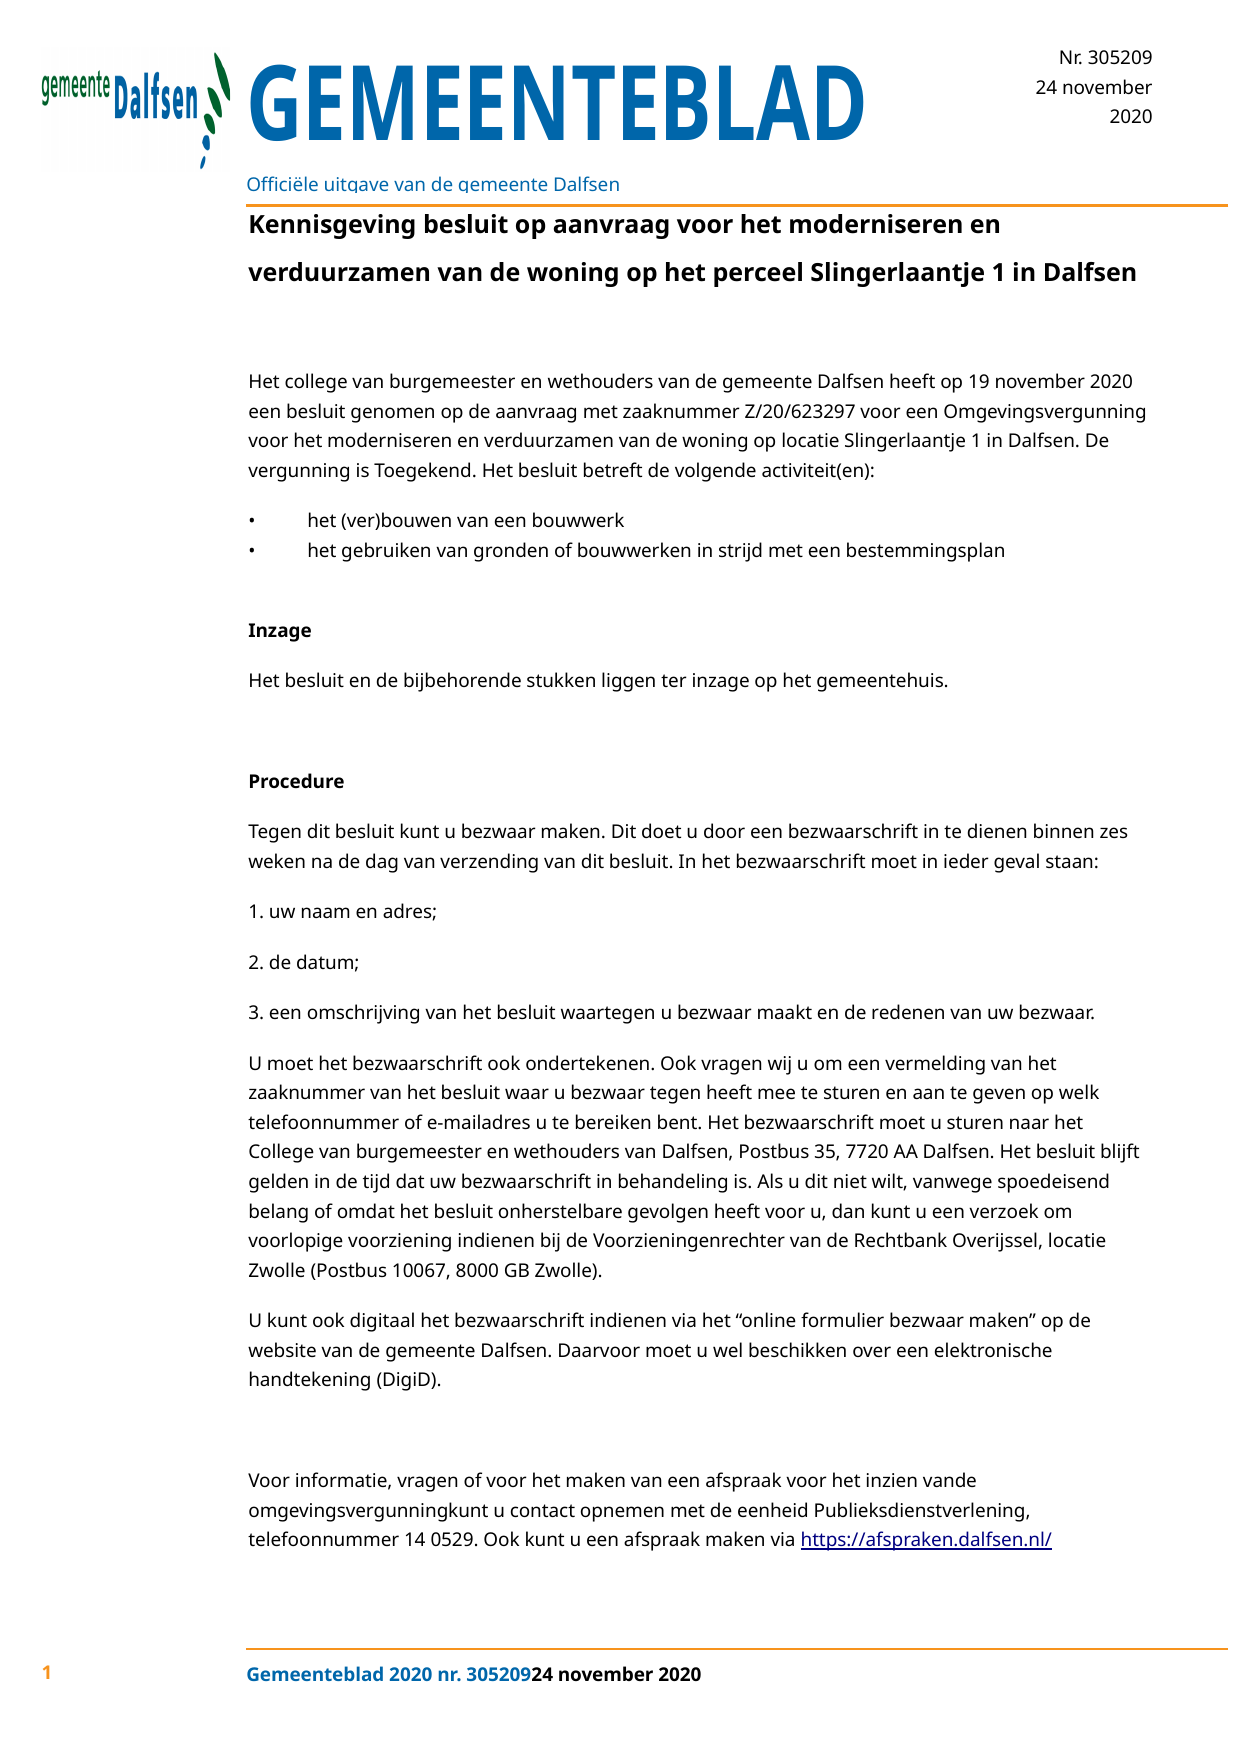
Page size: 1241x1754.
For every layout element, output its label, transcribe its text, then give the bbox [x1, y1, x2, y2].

list het gebruiken van gronden of bouwwerken in strijd met een bestemmingsplan [248, 537, 1152, 563]
text 3. een omschrijving van het besluit waartegen u bezwaar maakt en de redenen van uw bezwaar. [248, 999, 1152, 1025]
text Het college van burgemeester en wethouders van de gemeente Dalfsen heeft op 19 november 2020 een besluit genomen op de aanvraag met zaaknummer Z/20/623297 voor een Omgevingsvergunning voor het moderniseren en verduurzamen van de woning op locatie Slingerlaantje 1 in Dalfsen. De vergunning is Toegekend. Het besluit betreft de volgende activiteit(en): [248, 368, 1152, 483]
text Voor informatie, vragen of voor het maken van een afspraak voor het inzien vande omgevingsvergunningkunt u contact opnemen met de eenheid Publieksdienstverlening, telefoonnummer 14 0529. Ook kunt u een afspraak maken via https://afspraken.dalfsen.nl/ [248, 1467, 1152, 1552]
text Procedure [248, 768, 1152, 794]
text U kunt ook digitaal het bezwaarschrift indienen via het “online formulier bezwaar maken” op de website van de gemeente Dalfsen. Daarvoor moet u wel beschikken over een elektronische handtekening (DigiD). [248, 1307, 1152, 1392]
text 1. uw naam en adres; [248, 899, 1152, 924]
text Inzage [248, 617, 1152, 643]
text Tegen dit besluit kunt u bezwaar maken. Dit doet u door een bezwaarschrift in te dienen binnen zes weken na de dag van verzending van dit besluit. In het bezwaarschrift moet in ieder geval staan: [248, 819, 1152, 874]
text Het besluit en de bijbehorende stukken liggen ter inzage op het gemeentehuis. [248, 667, 1152, 693]
text U moet het bezwaarschrift ook ondertekenen. Ook vragen wij u om een vermelding van het zaaknummer van het besluit waar u bezwaar tegen heeft mee te sturen en aan te geven op welk telefoonnummer of e-mailadres u te bereiken bent. Het bezwaarschrift moet u sturen naar het College van burgemeester en wethouders van Dalfsen, Postbus 35, 7720 AA Dalfsen. Het besluit blijft gelden in de tijd dat uw bezwaarschrift in behandeling is. Als u dit niet wilt, vanwege spoedeisend belang of omdat het besluit onherstelbare gevolgen heeft voor u, dan kunt u een verzoek om voorlopige voorziening indienen bij de Voorzieningenrechter van de Rechtbank Overijssel, locatie Zwolle (Postbus 10067, 8000 GB Zwolle). [248, 1050, 1152, 1283]
picture [41, 47, 231, 172]
text 2. de datum; [248, 949, 1152, 975]
list het (ver)bouwen van een bouwwerk [248, 507, 1152, 533]
text Kennisgeving besluit op aanvraag voor het moderniseren en verduurzamen van de woning op het perceel Slingerlaantje 1 in Dalfsen [248, 207, 1152, 288]
